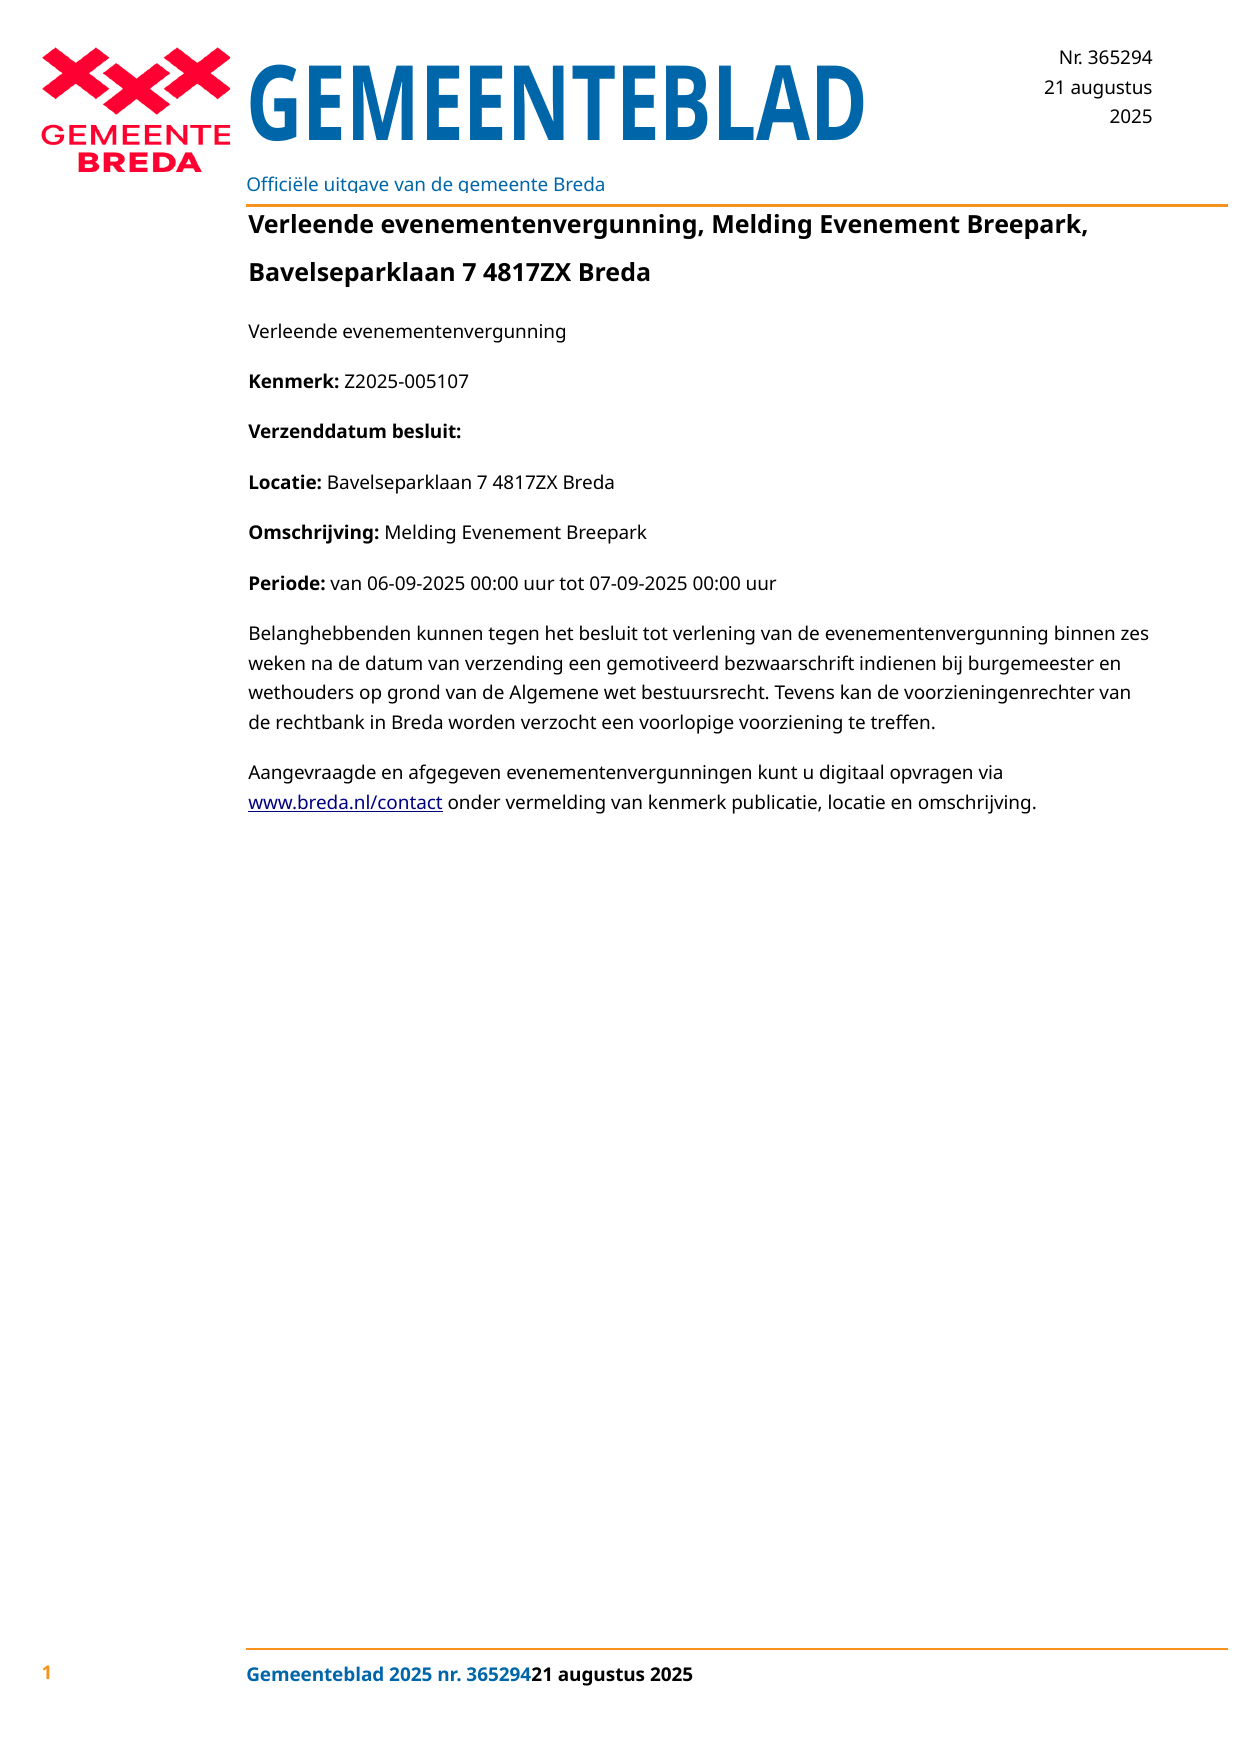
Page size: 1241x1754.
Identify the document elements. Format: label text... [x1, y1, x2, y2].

text Aangevraagde en afgegeven evenementenvergunningen kunt u digitaal opvragen via www.breda.nl/contact onder vermelding van kenmerk publicatie, locatie en omschrijving. [248, 759, 1152, 815]
text Verleende evenementenvergunning, Melding Evenement Breepark, Bavelseparklaan 7 4817ZX Breda [248, 207, 1152, 288]
text Periode: van 06-09-2025 00:00 uur tot 07-09-2025 00:00 uur [248, 570, 1152, 596]
text Kenmerk: Z2025-005107 [248, 368, 1152, 394]
text Omschrijving: Melding Evenement Breepark [248, 519, 1152, 545]
text Verleende evenementenvergunning [248, 318, 1152, 344]
picture [41, 47, 231, 172]
text Belanghebbenden kunnen tegen het besluit tot verlening van de evenementenvergunning binnen zes weken na de datum van verzending een gemotiveerd bezwaarschrift indienen bij burgemeester en wethouders op grond van de Algemene wet bestuursrecht. Tevens kan de voorzieningenrechter van de rechtbank in Breda worden verzocht een voorlopige voorziening te treffen. [248, 620, 1152, 735]
text Verzenddatum besluit: [248, 419, 1152, 444]
text Locatie: Bavelseparklaan 7 4817ZX Breda [248, 469, 1152, 495]
